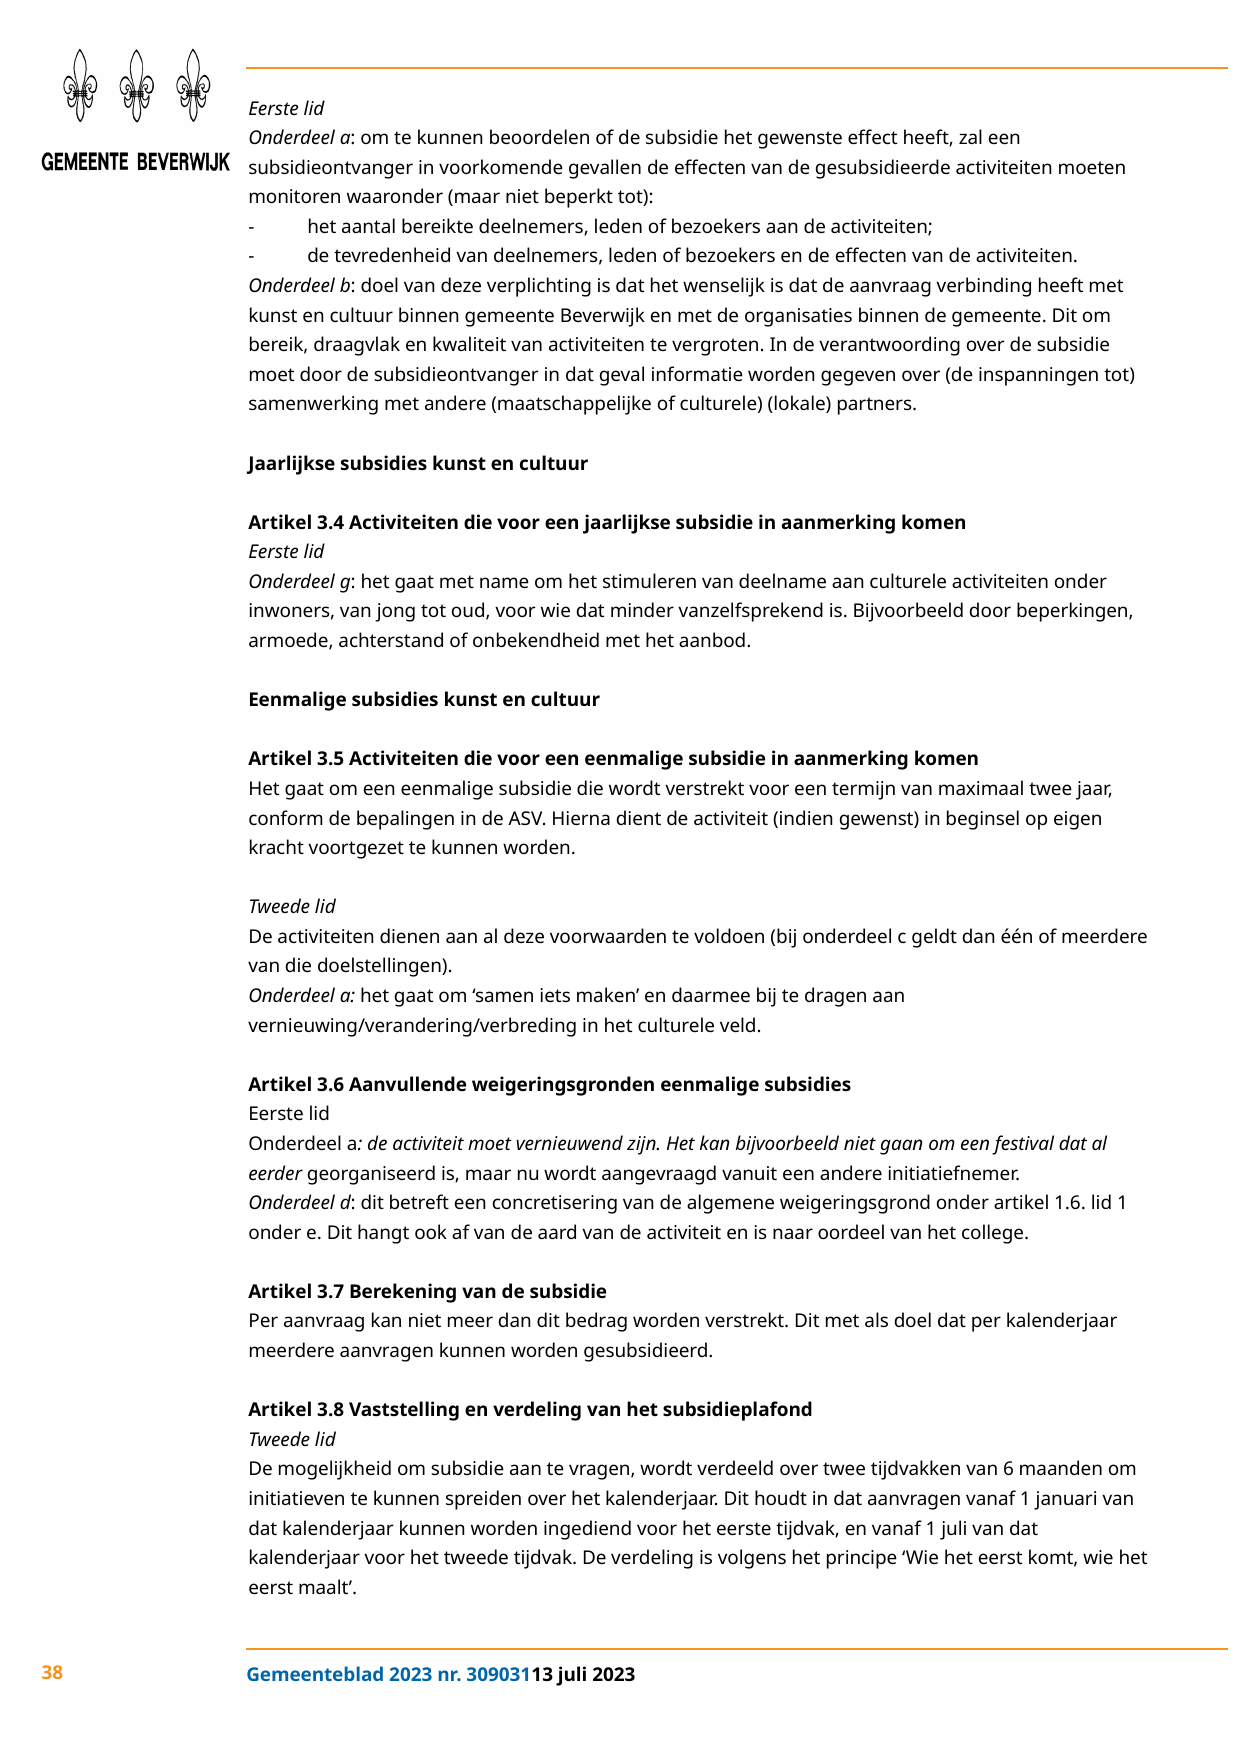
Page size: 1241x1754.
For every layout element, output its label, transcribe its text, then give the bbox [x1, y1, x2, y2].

text Onderdeel b: doel van deze verplichting is dat het wenselijk is dat de aanvraag verbinding heeft met kunst en cultuur binnen gemeente Beverwijk en met de organisaties binnen de gemeente. Dit om bereik, draagvlak en kwaliteit van activiteiten te vergroten. In de verantwoording over de subsidie moet door de subsidieontvanger in dat geval informatie worden gegeven over (de inspanningen tot) samenwerking met andere (maatschappelijke of culturele) (lokale) partners. [248, 272, 1152, 416]
text Onderdeel a: de activiteit moet vernieuwend zijn. Het kan bijvoorbeeld niet gaan om een festival dat al eerder georganiseerd is, maar nu wordt aangevraagd vanuit een andere initiatiefnemer. [248, 1130, 1152, 1186]
text Artikel 3.8 Vaststelling en verdeling van het subsidieplafond [248, 1396, 1152, 1422]
text Eerste lid [248, 95, 1152, 121]
text Eerste lid [248, 538, 1152, 564]
text Jaarlijkse subsidies kunst en cultuur [248, 450, 1152, 476]
text Artikel 3.7 Berekening van de subsidie [248, 1278, 1152, 1304]
text De mogelijkheid om subsidie aan te vragen, wordt verdeeld over twee tijdvakken van 6 maanden om initiatieven te kunnen spreiden over het kalenderjaar. Dit houdt in dat aanvragen vanaf 1 januari van dat kalenderjaar kunnen worden ingediend voor het eerste tijdvak, en vanaf 1 juli van dat kalenderjaar voor het tweede tijdvak. De verdeling is volgens het principe ‘Wie het eerst komt, wie het eerst maalt’. [248, 1456, 1152, 1600]
text Tweede lid [248, 1426, 1152, 1452]
text Onderdeel g: het gaat met name om het stimuleren van deelname aan culturele activiteiten onder inwoners, van jong tot oud, voor wie dat minder vanzelfsprekend is. Bijvoorbeeld door beperkingen, armoede, achterstand of onbekendheid met het aanbod. [248, 568, 1152, 653]
text Eerste lid [248, 1101, 1152, 1126]
text Onderdeel d: dit betreft een concretisering van de algemene weigeringsgrond onder artikel 1.6. lid 1 onder e. Dit hangt ook af van de aard van de activiteit en is naar oordeel van het college. [248, 1189, 1152, 1245]
text Tweede lid [248, 893, 1152, 919]
list het aantal bereikte deelnemers, leden of bezoekers aan de activiteiten; [248, 213, 1152, 239]
text Eenmalige subsidies kunst en cultuur [248, 686, 1152, 712]
text Per aanvraag kan niet meer dan dit bedrag worden verstrekt. Dit met als doel dat per kalenderjaar meerdere aanvragen kunnen worden gesubsidieerd. [248, 1308, 1152, 1363]
text Onderdeel a: om te kunnen beoordelen of de subsidie het gewenste effect heeft, zal een subsidieontvanger in voorkomende gevallen de effecten van de gesubsidieerde activiteiten moeten monitoren waaronder (maar niet beperkt tot): [248, 124, 1152, 209]
text Artikel 3.4 Activiteiten die voor een jaarlijkse subsidie in aanmerking komen [248, 509, 1152, 535]
text De activiteiten dienen aan al deze voorwaarden te voldoen (bij onderdeel c geldt dan één of meerdere van die doelstellingen). [248, 923, 1152, 978]
text Het gaat om een eenmalige subsidie die wordt verstrekt voor een termijn van maximaal twee jaar, conform de bepalingen in de ASV. Hierna dient de activiteit (indien gewenst) in beginsel op eigen kracht voortgezet te kunnen worden. [248, 775, 1152, 860]
list de tevredenheid van deelnemers, leden of bezoekers en de effecten van de activiteiten. [248, 243, 1152, 268]
text Onderdeel a: het gaat om ‘samen iets maken’ en daarmee bij te dragen aan vernieuwing/verandering/verbreding in het culturele veld. [248, 982, 1152, 1038]
text Artikel 3.6 Aanvullende weigeringsgronden eenmalige subsidies [248, 1071, 1152, 1097]
text Artikel 3.5 Activiteiten die voor een eenmalige subsidie in aanmerking komen [248, 746, 1152, 771]
picture [41, 47, 231, 172]
